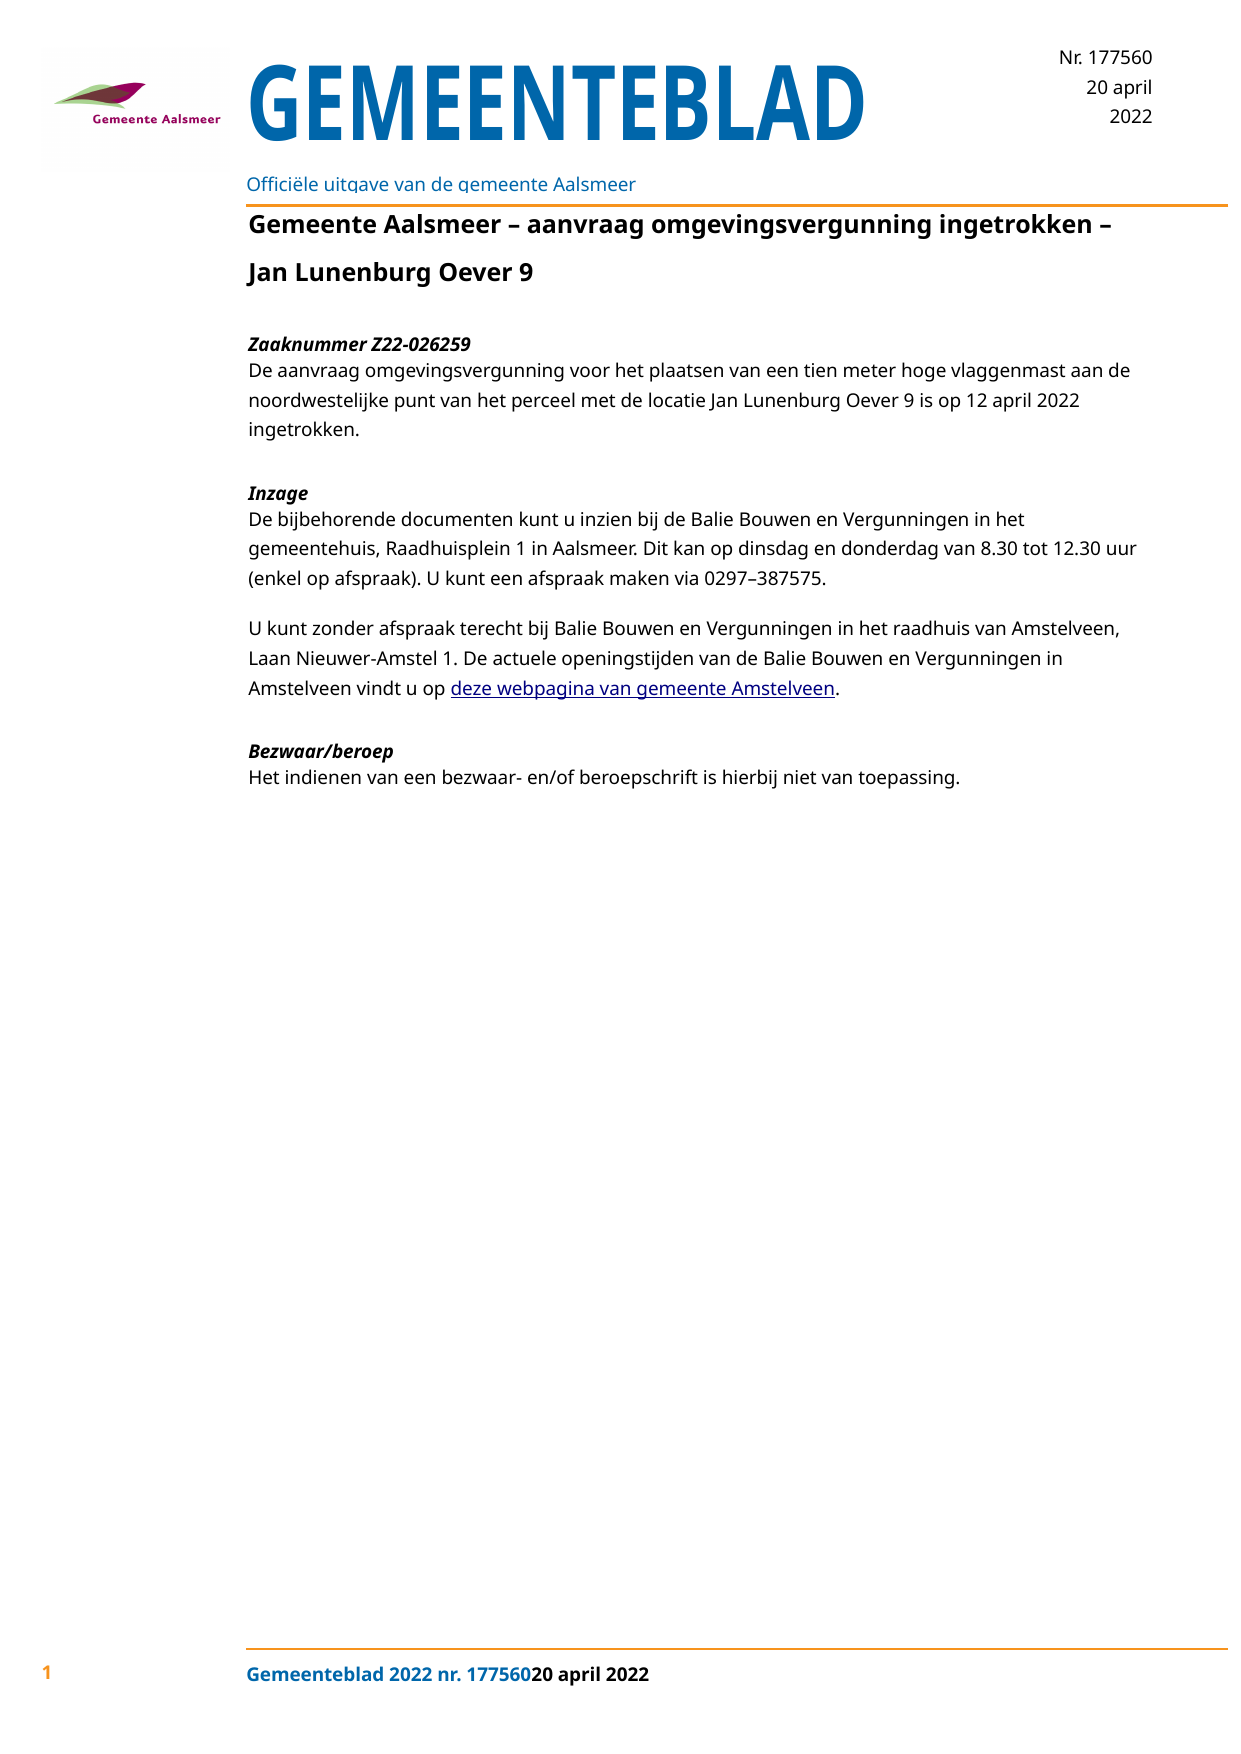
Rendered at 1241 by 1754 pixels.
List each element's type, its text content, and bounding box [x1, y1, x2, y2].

text Inzage [248, 480, 1152, 506]
text U kunt zonder afspraak terecht bij Balie Bouwen en Vergunningen in het raadhuis van Amstelveen, Laan Nieuwer-Amstel 1. De actuele openingstijden van de Balie Bouwen en Vergunningen in Amstelveen vindt u op deze webpagina van gemeente Amstelveen. [248, 616, 1152, 701]
text Zaaknummer Z22-026259 [248, 331, 1152, 357]
picture [41, 47, 231, 172]
text Bezwaar/beroep [248, 739, 1152, 764]
text De bijbehorende documenten kunt u inzien bij de Balie Bouwen en Vergunningen in het gemeentehuis, Raadhuisplein 1 in Aalsmeer. Dit kan op dinsdag en donderdag van 8.30 tot 12.30 uur (enkel op afspraak). U kunt een afspraak maken via 0297–387575. [248, 506, 1152, 591]
text Het indienen van een bezwaar- en/of beroepschrift is hierbij niet van toepassing. [248, 764, 1152, 790]
text De aanvraag omgevingsvergunning voor het plaatsen van een tien meter hoge vlaggenmast aan de noordwestelijke punt van het perceel met de locatie Jan Lunenburg Oever 9 is op 12 april 2022 ingetrokken. [248, 357, 1152, 442]
text Gemeente Aalsmeer – aanvraag omgevingsvergunning ingetrokken – Jan Lunenburg Oever 9 [248, 207, 1152, 288]
